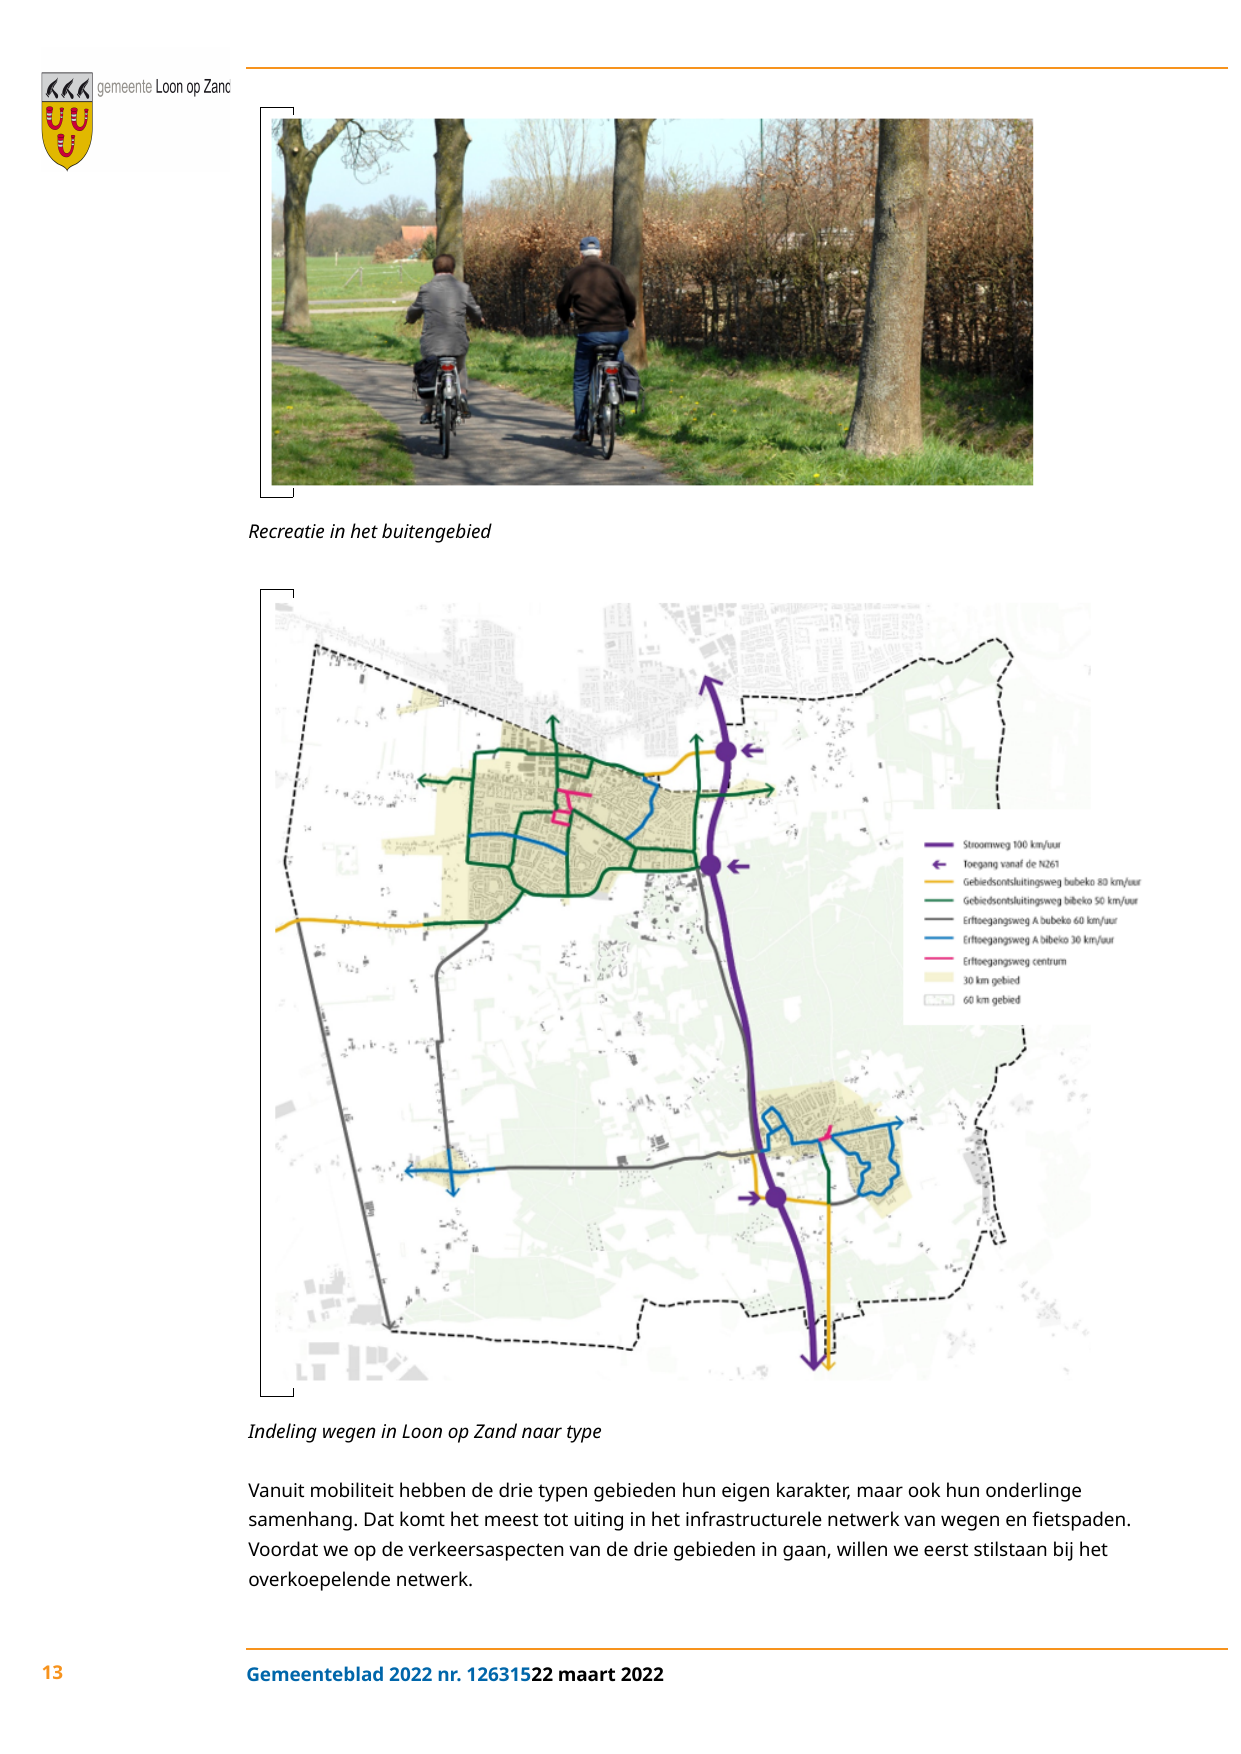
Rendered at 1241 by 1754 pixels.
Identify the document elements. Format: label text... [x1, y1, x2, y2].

picture [268, 115, 1037, 488]
text Recreatie in het buitengebied [248, 518, 1152, 544]
picture [41, 47, 231, 172]
text Indeling wegen in Loon op Zand naar type [248, 1418, 1152, 1444]
text Vanuit mobiliteit hebben de drie typen gebieden hun eigen karakter, maar ook hun onderlinge samenhang. Dat komt het meest tot uiting in het infrastructurele netwerk van wegen en fietspaden. Voordat we op de verkeersaspecten van de drie gebieden in gaan, willen we eerst stilstaan bij het overkoepelende netwerk. [248, 1477, 1152, 1592]
picture [268, 598, 1155, 1388]
